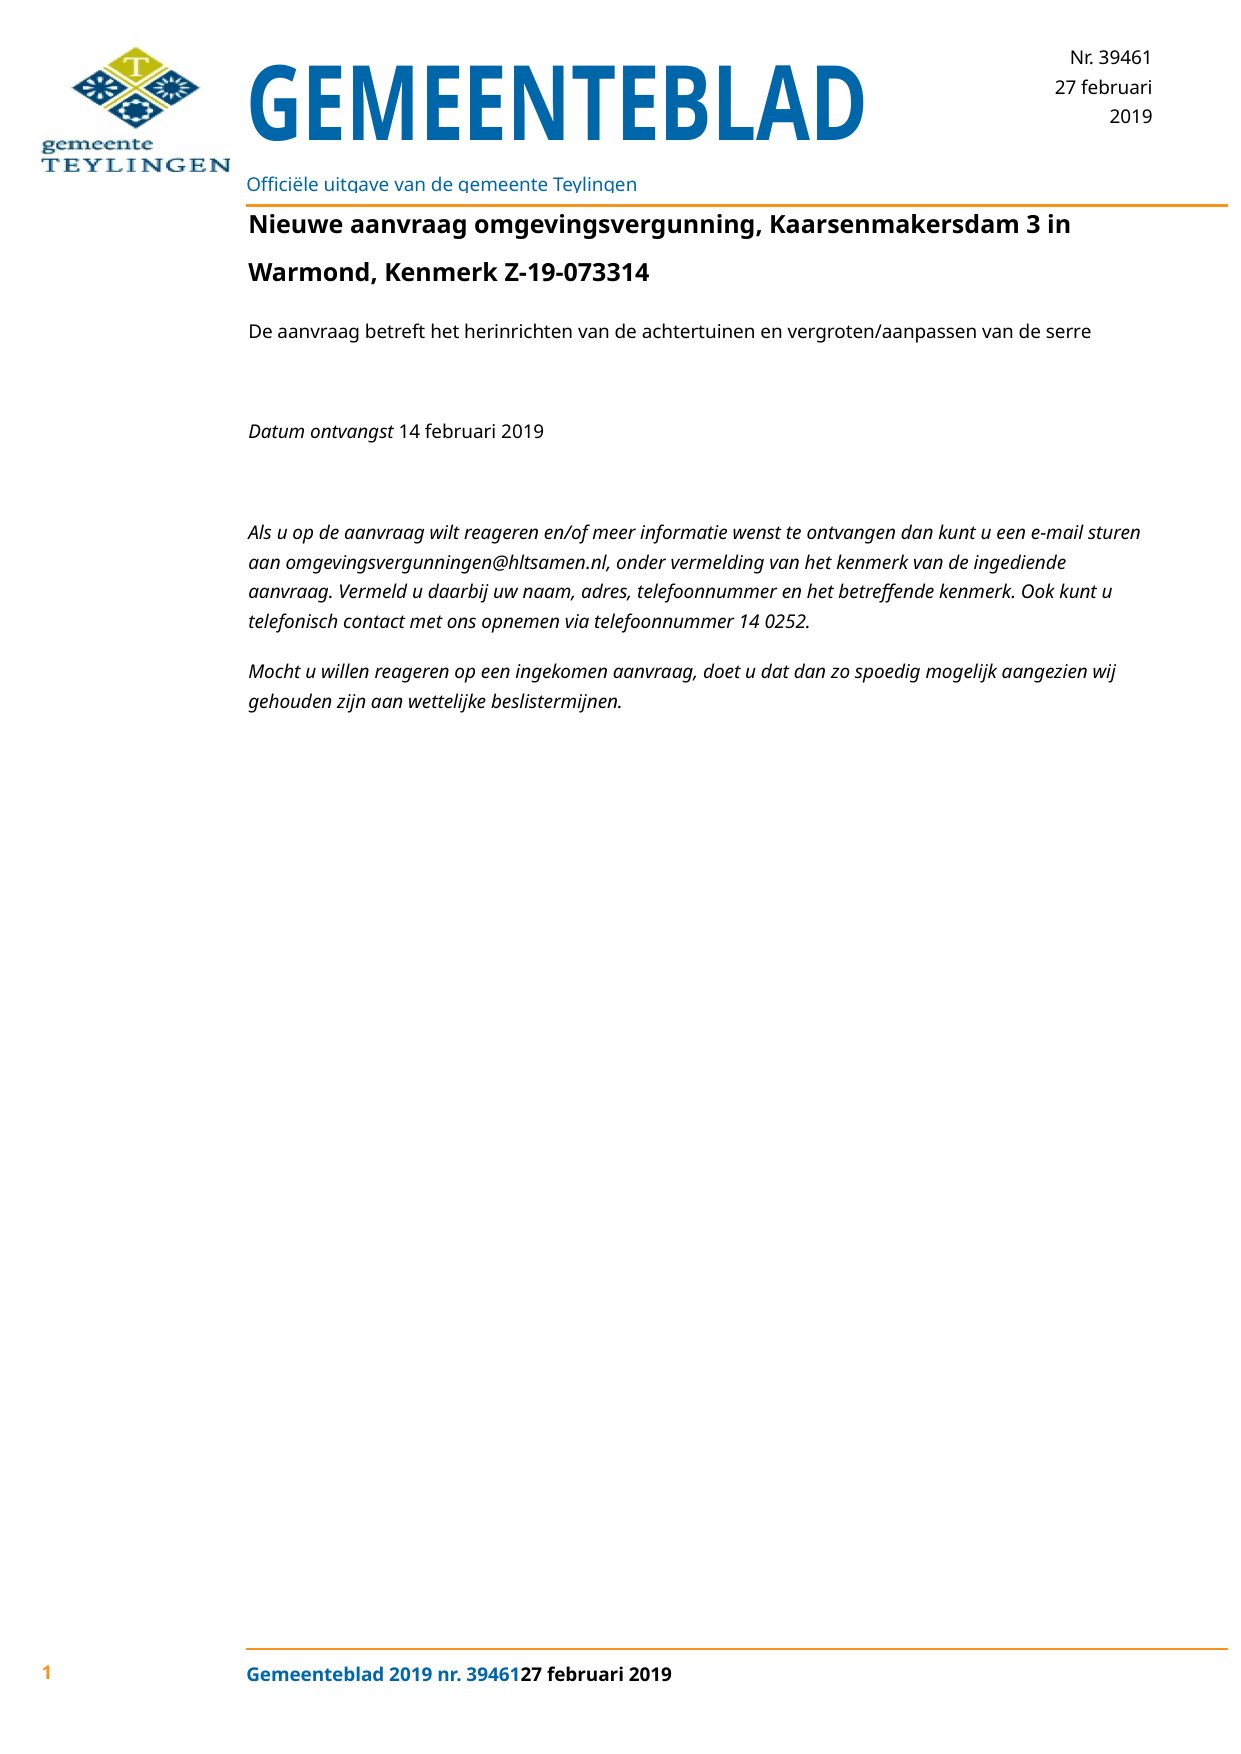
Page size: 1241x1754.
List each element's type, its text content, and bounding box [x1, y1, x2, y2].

text Nieuwe aanvraag omgevingsvergunning, Kaarsenmakersdam 3 in Warmond, Kenmerk Z-19-073314 [248, 207, 1152, 288]
text De aanvraag betreft het herinrichten van de achtertuinen en vergroten/aanpassen van de serre [248, 318, 1152, 344]
text Als u op de aanvraag wilt reageren en/of meer informatie wenst te ontvangen dan kunt u een e-mail sturen aan omgevingsvergunningen@hltsamen.nl, onder vermelding van het kenmerk van de ingediende aanvraag. Vermeld u daarbij uw naam, adres, telefoonnummer en het betreffende kenmerk. Ook kunt u telefonisch contact met ons opnemen via telefoonnummer 14 0252. [248, 519, 1152, 634]
text Datum ontvangst 14 februari 2019 [248, 419, 1152, 444]
text Mocht u willen reageren op een ingekomen aanvraag, doet u dat dan zo spoedig mogelijk aangezien wij gehouden zijn aan wettelijke beslistermijnen. [248, 659, 1152, 714]
picture [41, 47, 231, 172]
